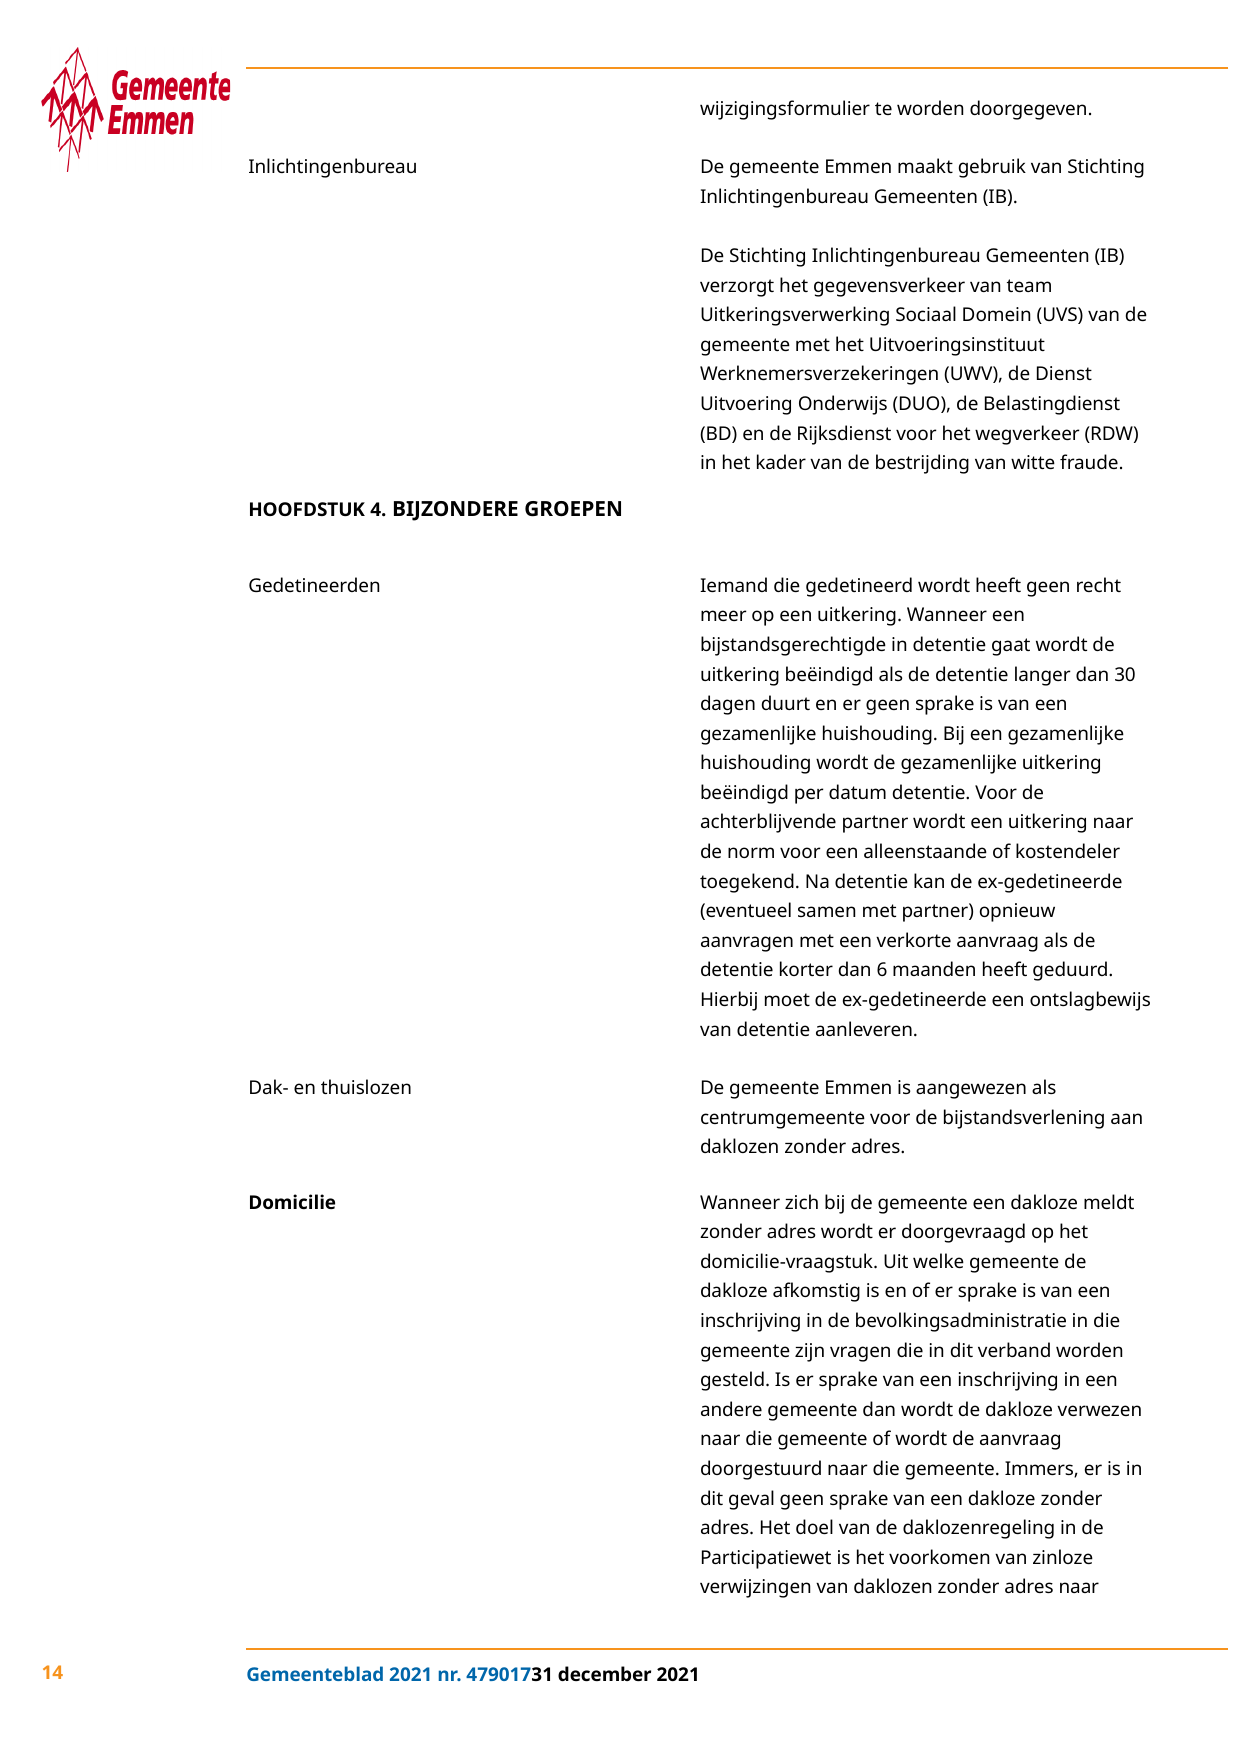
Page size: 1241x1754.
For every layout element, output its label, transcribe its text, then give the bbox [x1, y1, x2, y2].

table_header Iemand die gedetineerd wordt heeft geen recht meer op een uitkering. Wanneer een bijstandsgerechtigde in detentie gaat wordt de uitkering beëindigd als de detentie langer dan 30 dagen duurt en er geen sprake is van een gezamenlijke huishouding. Bij een gezamenlijke huishouding wordt de gezamenlijke uitkering beëindigd per datum detentie. Voor de achterblijvende partner wordt een uitkering naar de norm voor een alleenstaande of kostendeler toegekend. Na detentie kan de ex-gedetineerde (eventueel samen met partner) opnieuw aanvragen met een verkorte aanvraag als de detentie korter dan 6 maanden heeft geduurd. Hierbij moet de ex-gedetineerde een ontslagbewijs van detentie aanleveren. [700, 572, 1152, 1042]
table_header De gemeente Emmen maakt gebruik van Stichting Inlichtingenbureau Gemeenten (IB). De Stichting Inlichtingenbureau Gemeenten (IB) verzorgt het gegevensverkeer van team Uitkeringsverwerking Sociaal Domein (UVS) van de gemeente met het Uitvoeringsinstituut Werknemersverzekeringen (UWV), de Dienst Uitvoering Onderwijs (DUO), de Belastingdienst (BD) en de Rijksdienst voor het wegverkeer (RDW) in het kader van de bestrijding van witte fraude. [700, 154, 1152, 475]
table_header wijzigingsformulier te worden doorgegeven. [700, 95, 1152, 121]
table_cell Domicilie [248, 1189, 700, 1599]
table_header Dak- en thuislozen [248, 1075, 700, 1189]
table_header [248, 95, 700, 121]
table_cell Wanneer zich bij de gemeente een dakloze meldt zonder adres wordt er doorgevraagd op het domicilie-vraagstuk. Uit welke gemeente de dakloze afkomstig is en of er sprake is van een inschrijving in de bevolkingsadministratie in die gemeente zijn vragen die in dit verband worden gesteld. Is er sprake van een inschrijving in een andere gemeente dan wordt de dakloze verwezen naar die gemeente of wordt de aanvraag doorgestuurd naar die gemeente. Immers, er is in dit geval geen sprake van een dakloze zonder adres. Het doel van de daklozenregeling in de Participatiewet is het voorkomen van zinloze verwijzingen van daklozen zonder adres naar [700, 1189, 1152, 1599]
text HOOFDSTUK 4. BIJZONDERE GROEPEN [248, 494, 1152, 523]
picture [41, 47, 231, 172]
table_header Inlichtingenbureau [248, 154, 700, 475]
table_header Gedetineerden [248, 572, 700, 1042]
table_header De gemeente Emmen is aangewezen als centrumgemeente voor de bijstandsverlening aan daklozen zonder adres. [700, 1075, 1152, 1189]
